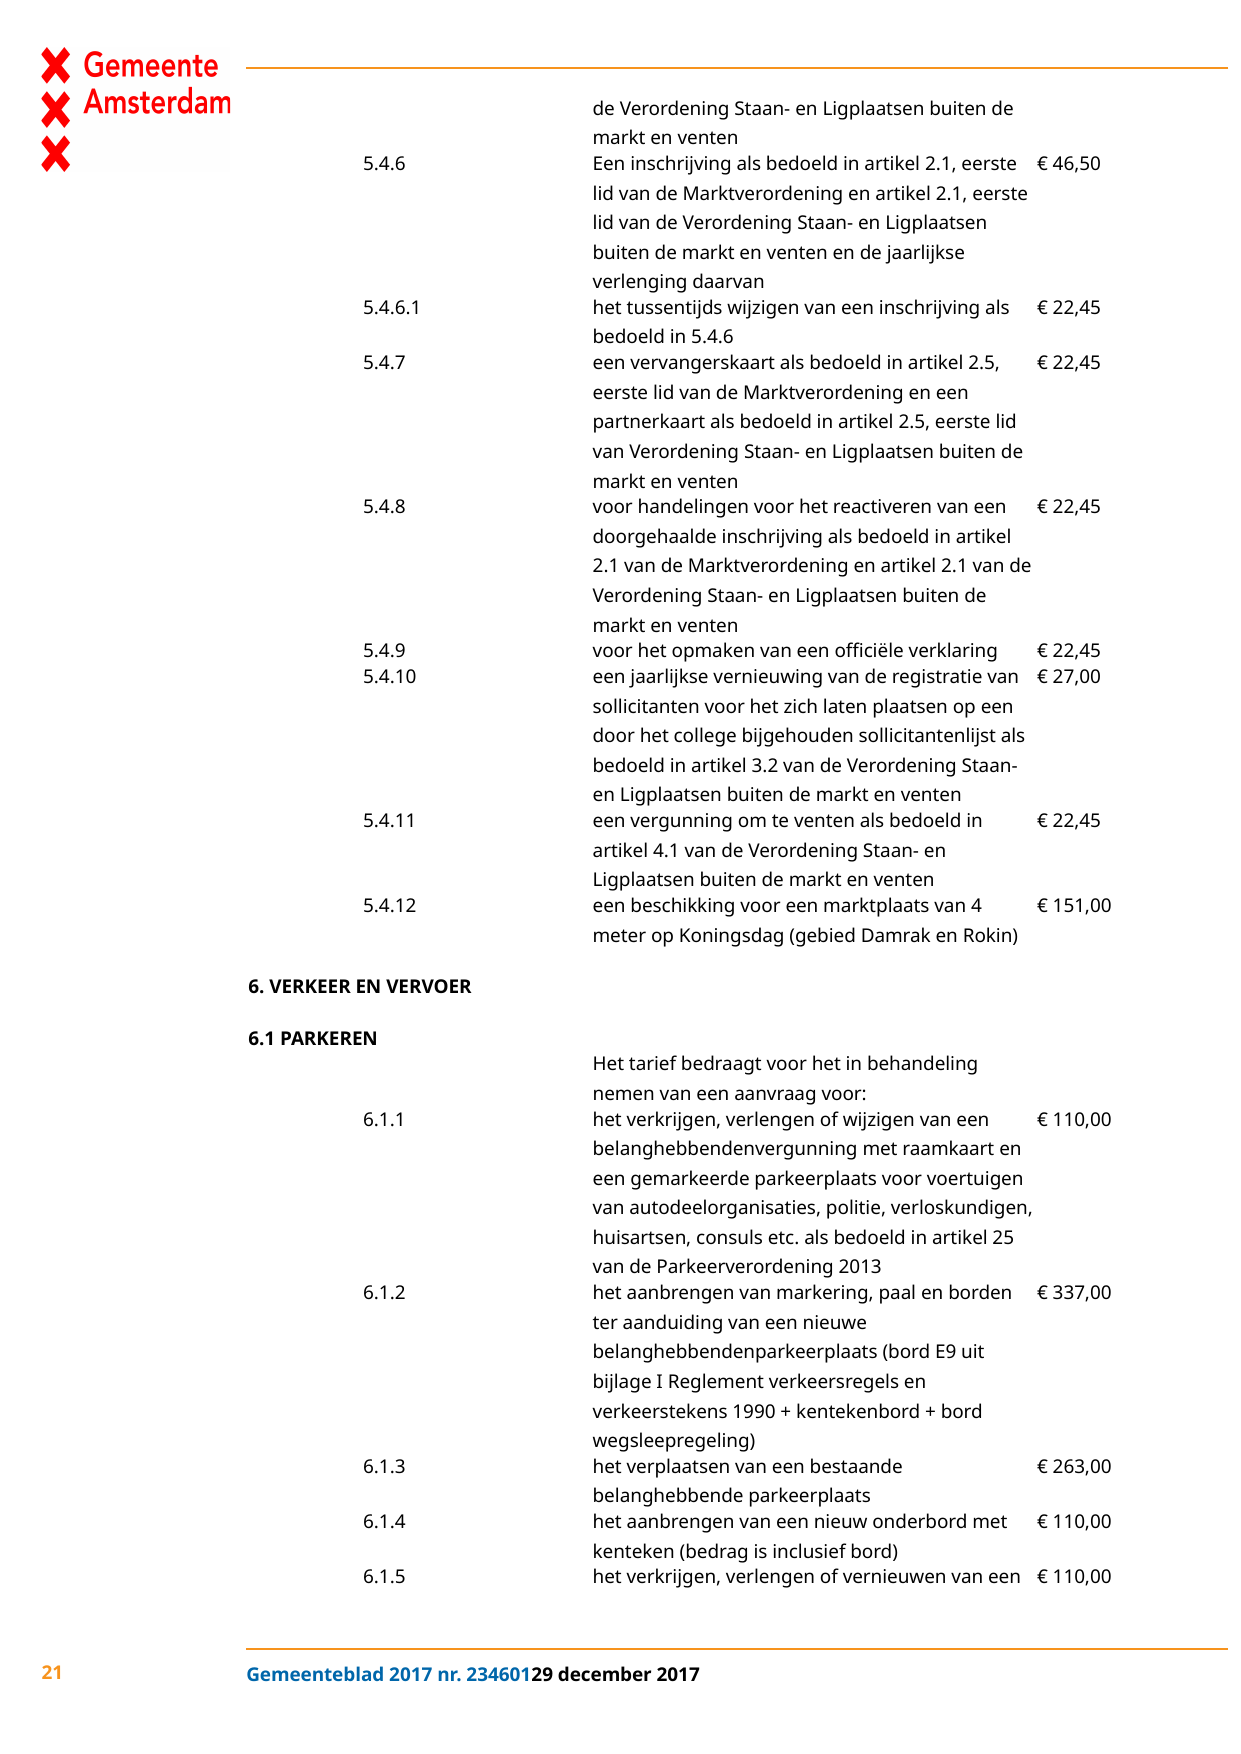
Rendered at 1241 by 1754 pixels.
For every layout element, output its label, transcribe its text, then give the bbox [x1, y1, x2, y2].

table_cell het aanbrengen van een nieuw onderbord met kenteken (bedrag is inclusief bord) [593, 1509, 1037, 1564]
table_cell 5.4.11 [363, 808, 592, 892]
table_cell [248, 1280, 363, 1453]
table_cell € 263,00 [1037, 1453, 1152, 1508]
table_cell [248, 1453, 363, 1508]
table_cell [248, 948, 363, 973]
table_cell een jaarlijkse vernieuwing van de registratie van sollicitanten voor het zich laten plaatsen op een door het college bijgehouden sollicitantenlijst als bedoeld in artikel 3.2 van de Verordening Staan- en Ligplaatsen buiten de markt en venten [593, 663, 1037, 807]
table_cell 6.1.2 [363, 1280, 592, 1453]
table_cell een vervangerskaart als bedoeld in artikel 2.5, eerste lid van de Marktverordening en een partnerkaart als bedoeld in artikel 2.5, eerste lid van Verordening Staan- en Ligplaatsen buiten de markt en venten [593, 350, 1037, 493]
table_cell [363, 999, 867, 1025]
table_cell [1037, 999, 1152, 1025]
table_cell het verplaatsen van een bestaande belanghebbende parkeerplaats [593, 1453, 1037, 1508]
table_cell [248, 892, 363, 948]
table_cell € 22,45 [1037, 350, 1152, 493]
table_cell [248, 1564, 363, 1589]
table_cell € 337,00 [1037, 1280, 1152, 1453]
table_cell [363, 948, 592, 973]
table_cell 5.4.6 [363, 150, 592, 294]
table_cell 6.1 PARKEREN [248, 1025, 1037, 1051]
table_cell [1037, 1051, 1152, 1106]
table_cell [248, 1509, 363, 1564]
table_cell [248, 999, 363, 1025]
table_cell € 110,00 [1037, 1106, 1152, 1279]
table_cell [248, 150, 363, 294]
table_cell 5.4.8 [363, 494, 592, 638]
table_cell 6. VERKEER EN VERVOER [248, 973, 1037, 999]
table_cell voor handelingen voor het reactiveren van een doorgehaalde inschrijving als bedoeld in artikel 2.1 van de Marktverordening en artikel 2.1 van de Verordening Staan- en Ligplaatsen buiten de markt en venten [593, 494, 1037, 638]
table_cell [248, 294, 363, 349]
table_cell [248, 663, 363, 807]
picture [41, 47, 231, 172]
table_cell 6.1.4 [363, 1509, 592, 1564]
table_cell 5.4.7 [363, 350, 592, 493]
table_cell Het tarief bedraagt voor het in behandeling nemen van een aanvraag voor: [593, 1051, 1037, 1106]
table_cell een vergunning om te venten als bedoeld in artikel 4.1 van de Verordening Staan- en Ligplaatsen buiten de markt en venten [593, 808, 1037, 892]
table_cell het tussentijds wijzigen van een inschrijving als bedoeld in 5.4.6 [593, 294, 1037, 349]
table_cell Een inschrijving als bedoeld in artikel 2.1, eerste lid van de Marktverordening en artikel 2.1, eerste lid van de Verordening Staan- en Ligplaatsen buiten de markt en venten en de jaarlijkse verlenging daarvan [593, 150, 1037, 294]
table_cell 6.1.3 [363, 1453, 592, 1508]
table_cell de Verordening Staan- en Ligplaatsen buiten de markt en venten [593, 95, 1037, 150]
table_cell [867, 999, 1037, 1025]
table_cell 5.4.6.1 [363, 294, 592, 349]
table_cell € 46,50 [1037, 150, 1152, 294]
table_cell voor het opmaken van een officiële verklaring [593, 638, 1037, 663]
table_cell [248, 95, 363, 150]
table_cell [248, 1106, 363, 1279]
table_cell een beschikking voor een marktplaats van 4 meter op Koningsdag (gebied Damrak en Rokin) [593, 892, 1037, 948]
table_cell [248, 638, 363, 663]
table_cell 6.1.1 [363, 1106, 592, 1279]
table_cell 5.4.9 [363, 638, 592, 663]
table_cell [248, 494, 363, 638]
table_cell [593, 948, 1037, 973]
table_cell € 110,00 [1037, 1509, 1152, 1564]
table_cell het verkrijgen, verlengen of vernieuwen van een [593, 1564, 1037, 1589]
table_cell 5.4.10 [363, 663, 592, 807]
table_cell [1037, 948, 1152, 973]
table_cell [248, 350, 363, 493]
table_cell € 22,45 [1037, 808, 1152, 892]
table_cell [248, 1051, 363, 1106]
table_cell € 110,00 [1037, 1564, 1152, 1589]
table_cell 6.1.5 [363, 1564, 592, 1589]
table_cell € 22,45 [1037, 638, 1152, 663]
table_cell [1037, 1025, 1152, 1051]
table_cell [248, 808, 363, 892]
table_cell het aanbrengen van markering, paal en borden ter aanduiding van een nieuwe belanghebbendenparkeerplaats (bord E9 uit bijlage I Reglement verkeersregels en verkeerstekens 1990 + kentekenbord + bord wegsleepregeling) [593, 1280, 1037, 1453]
table_cell [1037, 973, 1152, 999]
table_cell € 27,00 [1037, 663, 1152, 807]
table_cell [363, 1051, 592, 1106]
table_cell 5.4.12 [363, 892, 592, 948]
table_cell het verkrijgen, verlengen of wijzigen van een belanghebbendenvergunning met raamkaart en een gemarkeerde parkeerplaats voor voertuigen van autodeelorganisaties, politie, verloskundigen, huisartsen, consuls etc. als bedoeld in artikel 25 van de Parkeerverordening 2013 [593, 1106, 1037, 1279]
table_cell € 22,45 [1037, 494, 1152, 638]
table_cell € 22,45 [1037, 294, 1152, 349]
table_cell [363, 95, 592, 150]
table_cell € 151,00 [1037, 892, 1152, 948]
table_cell [1037, 95, 1152, 150]
